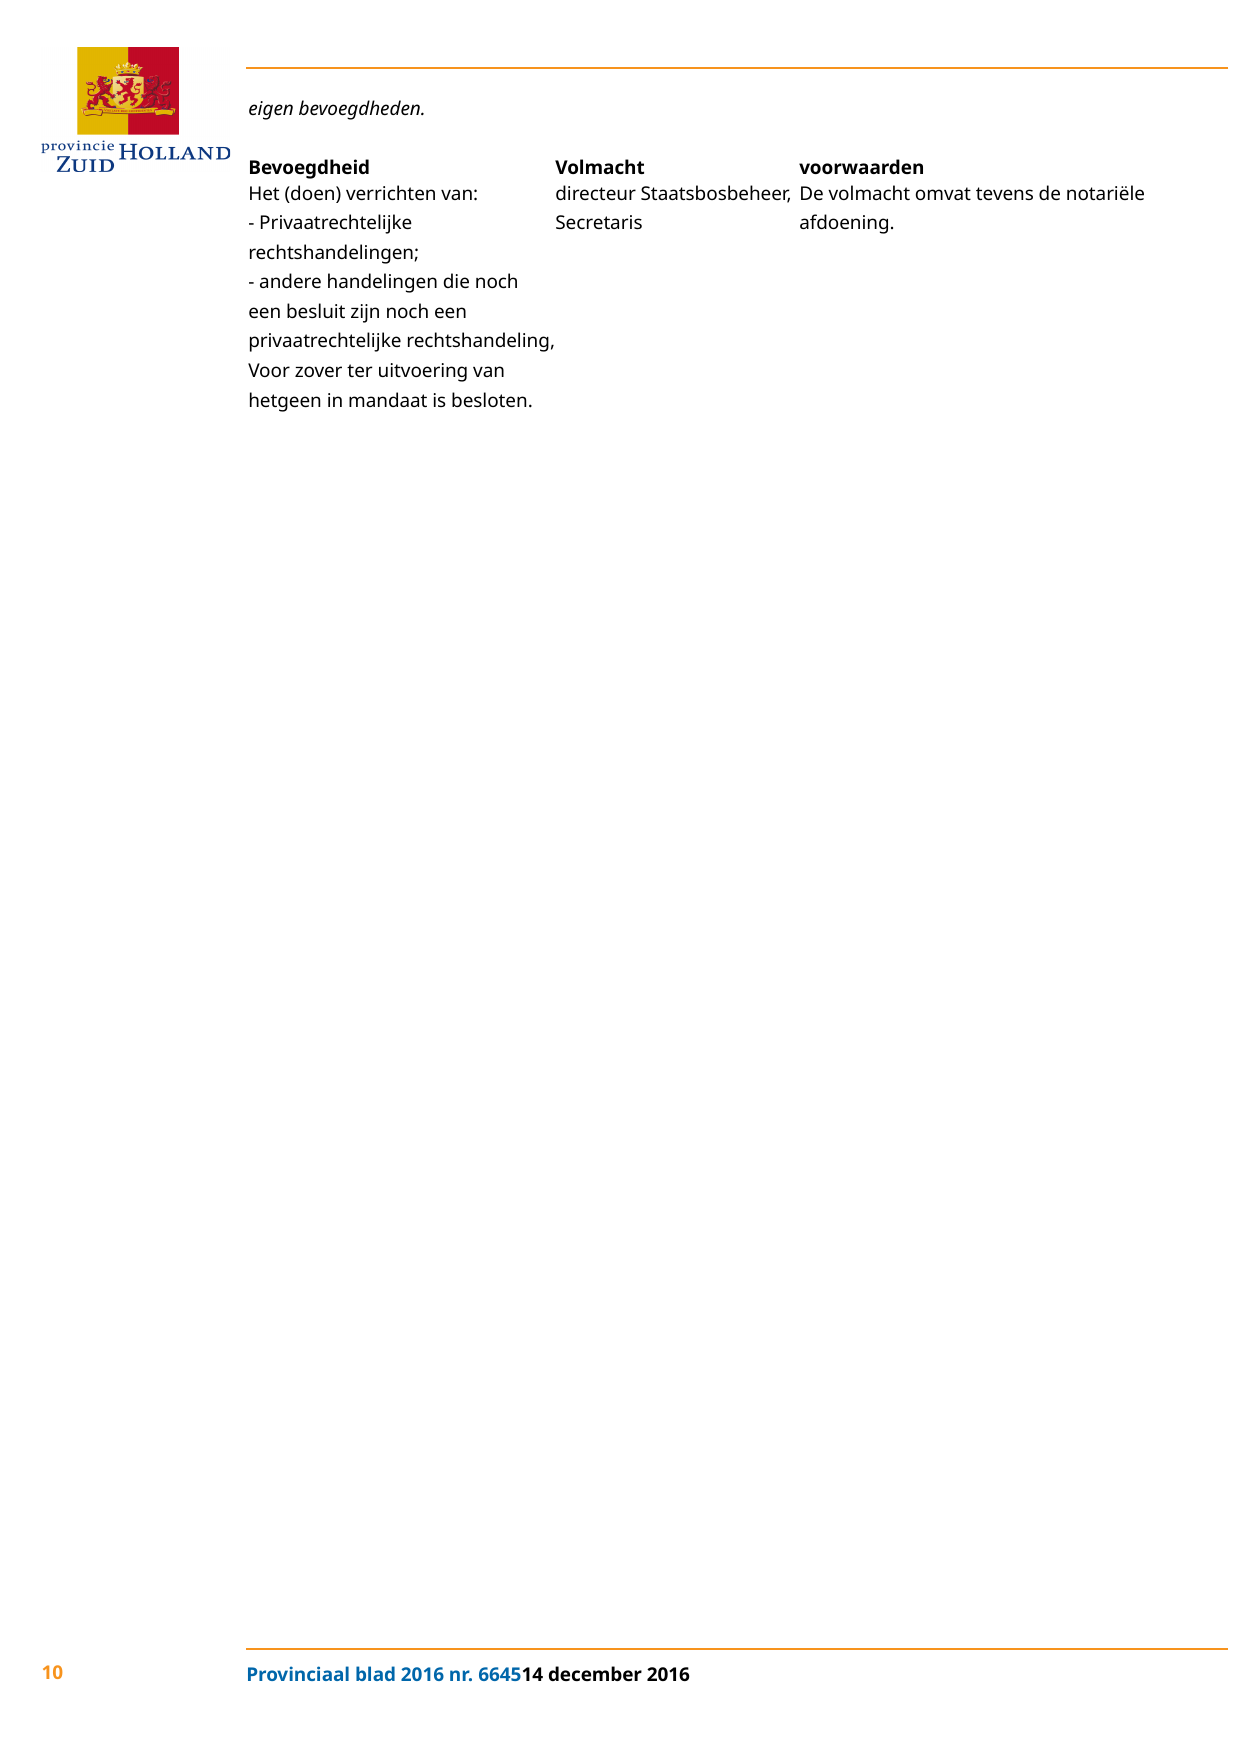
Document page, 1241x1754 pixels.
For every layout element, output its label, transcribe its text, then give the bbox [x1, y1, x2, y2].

text eigen bevoegdheden. [248, 95, 1152, 121]
table_cell directeur Staatsbosbeheer, Secretaris [555, 180, 799, 413]
table_cell Het (doen) verrichten van: - Privaatrechtelijke rechtshandelingen; - andere handelingen die noch een besluit zijn noch een privaatrechtelijke rechtshandeling, Voor zover ter uitvoering van hetgeen in mandaat is besloten. [248, 180, 555, 413]
table_header voorwaarden [799, 154, 1152, 180]
table_cell De volmacht omvat tevens de notariële afdoening. [799, 180, 1152, 413]
picture [41, 47, 231, 172]
table_header Volmacht [555, 154, 799, 180]
table_header Bevoegdheid [248, 154, 555, 180]
